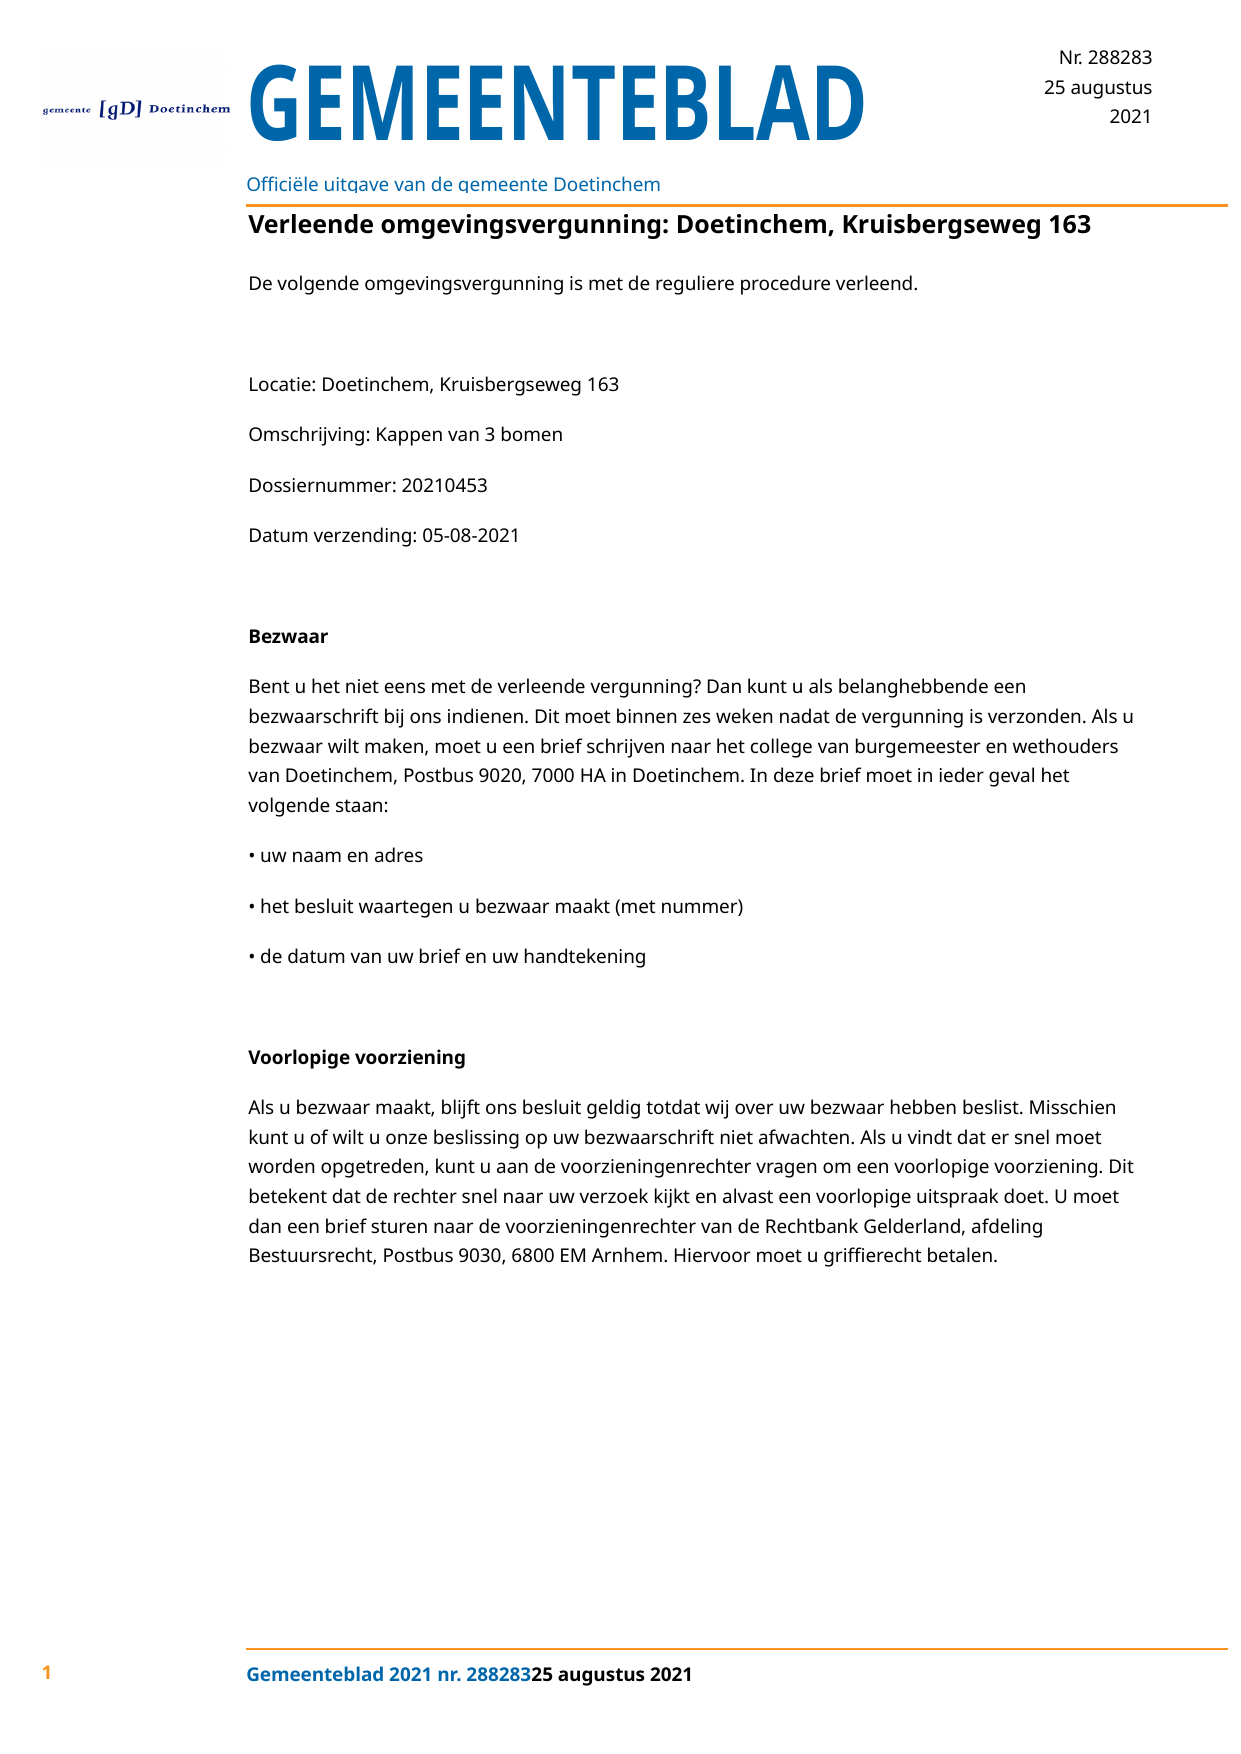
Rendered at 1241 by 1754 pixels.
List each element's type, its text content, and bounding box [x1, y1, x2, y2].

text Bezwaar [248, 623, 1152, 649]
text Datum verzending: 05-08-2021 [248, 522, 1152, 548]
text Verleende omgevingsvergunning: Doetinchem, Kruisbergseweg 163 [248, 207, 1152, 241]
text Omschrijving: Kappen van 3 bomen [248, 422, 1152, 447]
text Dossiernummer: 20210453 [248, 472, 1152, 498]
text De volgende omgevingsvergunning is met de reguliere procedure verleend. [248, 270, 1152, 296]
picture [41, 47, 231, 172]
text • het besluit waartegen u bezwaar maakt (met nummer) [248, 893, 1152, 918]
text • uw naam en adres [248, 842, 1152, 868]
text • de datum van uw brief en uw handtekening [248, 943, 1152, 969]
text Voorlopige voorziening [248, 1044, 1152, 1070]
text Als u bezwaar maakt, blijft ons besluit geldig totdat wij over uw bezwaar hebben beslist. Misschien kunt u of wilt u onze beslissing op uw bezwaarschrift niet afwachten. Als u vindt dat er snel moet worden opgetreden, kunt u aan de voorzieningenrechter vragen om een voorlopige voorziening. Dit betekent dat de rechter snel naar uw verzoek kijkt en alvast een voorlopige uitspraak doet. U moet dan een brief sturen naar de voorzieningenrechter van de Rechtbank Gelderland, afdeling Bestuursrecht, Postbus 9030, 6800 EM Arnhem. Hiervoor moet u griffierecht betalen. [248, 1094, 1152, 1268]
text Bent u het niet eens met de verleende vergunning? Dan kunt u als belanghebbende een bezwaarschrift bij ons indienen. Dit moet binnen zes weken nadat de vergunning is verzonden. Als u bezwaar wilt maken, moet u een brief schrijven naar het college van burgemeester en wethouders van Doetinchem, Postbus 9020, 7000 HA in Doetinchem. In deze brief moet in ieder geval het volgende staan: [248, 674, 1152, 818]
text Locatie: Doetinchem, Kruisbergseweg 163 [248, 371, 1152, 397]
